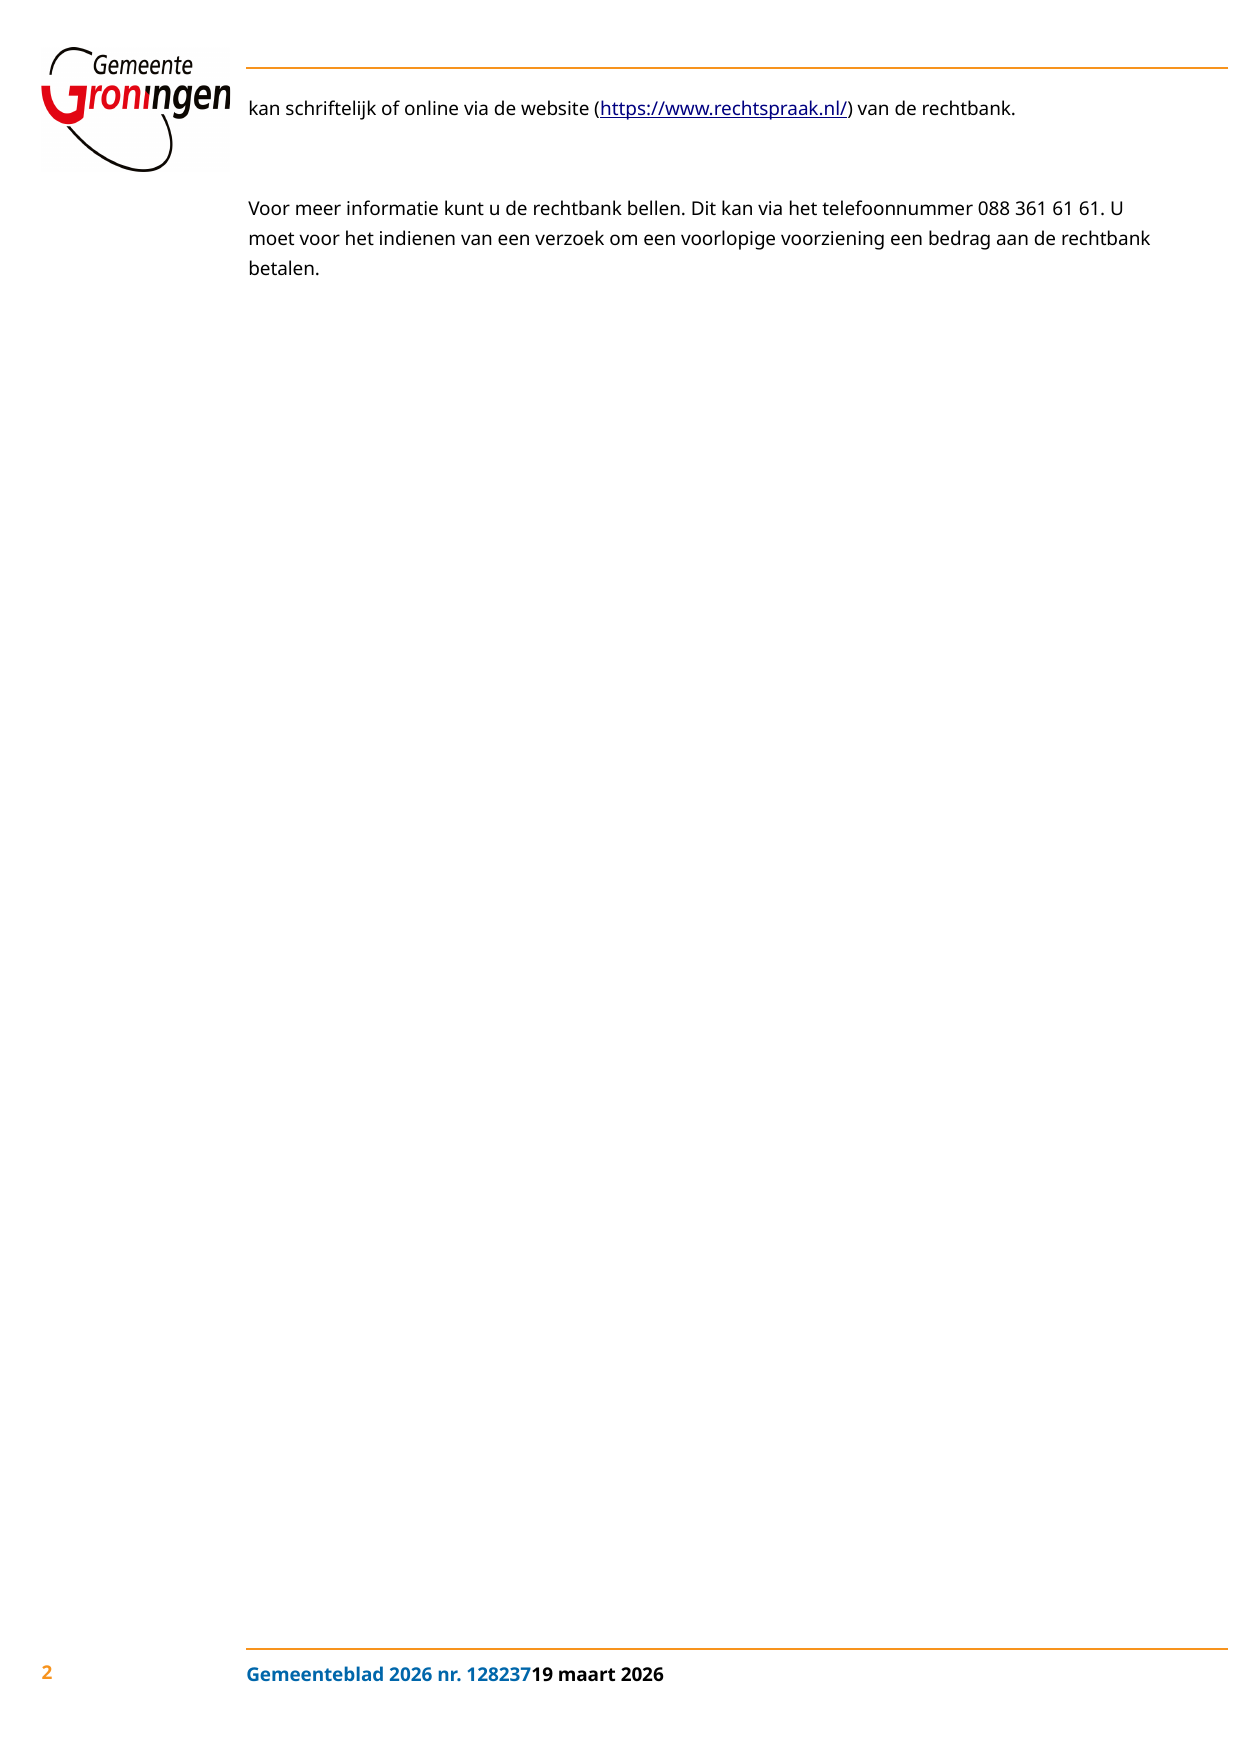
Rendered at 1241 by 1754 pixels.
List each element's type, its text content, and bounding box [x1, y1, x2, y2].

text Voor meer informatie kunt u de rechtbank bellen. Dit kan via het telefoonnummer 088 361 61 61. U moet voor het indienen van een verzoek om een voorlopige voorziening een bedrag aan de rechtbank betalen. [248, 196, 1152, 281]
picture [41, 47, 231, 172]
text kan schriftelijk of online via de website (https://www.rechtspraak.nl/) van de rechtbank. [248, 95, 1152, 121]
